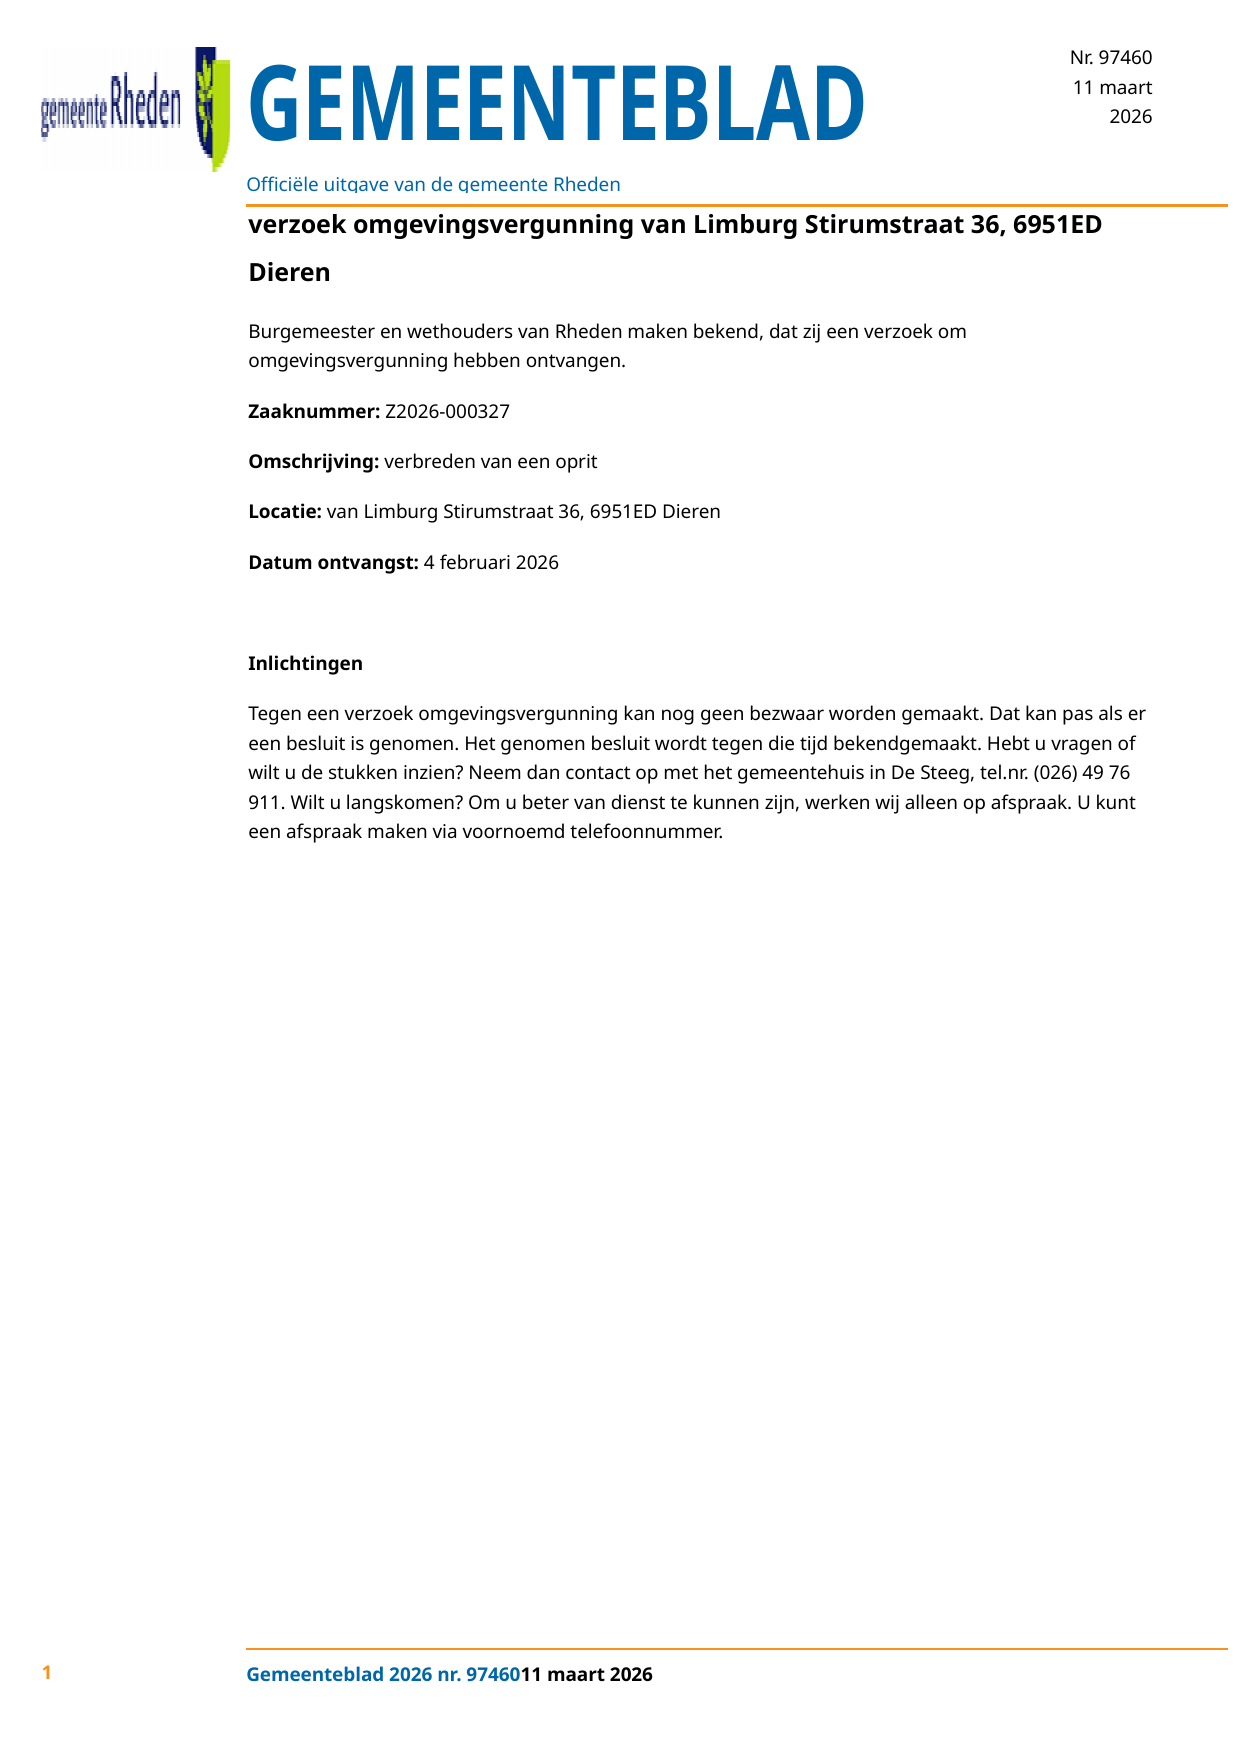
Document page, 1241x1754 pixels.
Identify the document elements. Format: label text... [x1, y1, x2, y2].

text Tegen een verzoek omgevingsvergunning kan nog geen bezwaar worden gemaakt. Dat kan pas als er een besluit is genomen. Het genomen besluit wordt tegen die tijd bekendgemaakt. Hebt u vragen of wilt u de stukken inzien? Neem dan contact op met het gemeentehuis in De Steeg, tel.nr. (026) 49 76 911. Wilt u langskomen? Om u beter van dienst te kunnen zijn, werken wij alleen op afspraak. U kunt een afspraak maken via voornoemd telefoonnummer. [248, 700, 1152, 844]
text Zaaknummer: Z2026-000327 [248, 398, 1152, 424]
text Omschrijving: verbreden van een oprit [248, 448, 1152, 474]
text Burgemeester en wethouders van Rheden maken bekend, dat zij een verzoek om omgevingsvergunning hebben ontvangen. [248, 318, 1152, 373]
text verzoek omgevingsvergunning van Limburg Stirumstraat 36, 6951ED Dieren [248, 207, 1152, 288]
picture [41, 47, 231, 172]
text Inlichtingen [248, 650, 1152, 676]
text Datum ontvangst: 4 februari 2026 [248, 549, 1152, 575]
text Locatie: van Limburg Stirumstraat 36, 6951ED Dieren [248, 499, 1152, 524]
